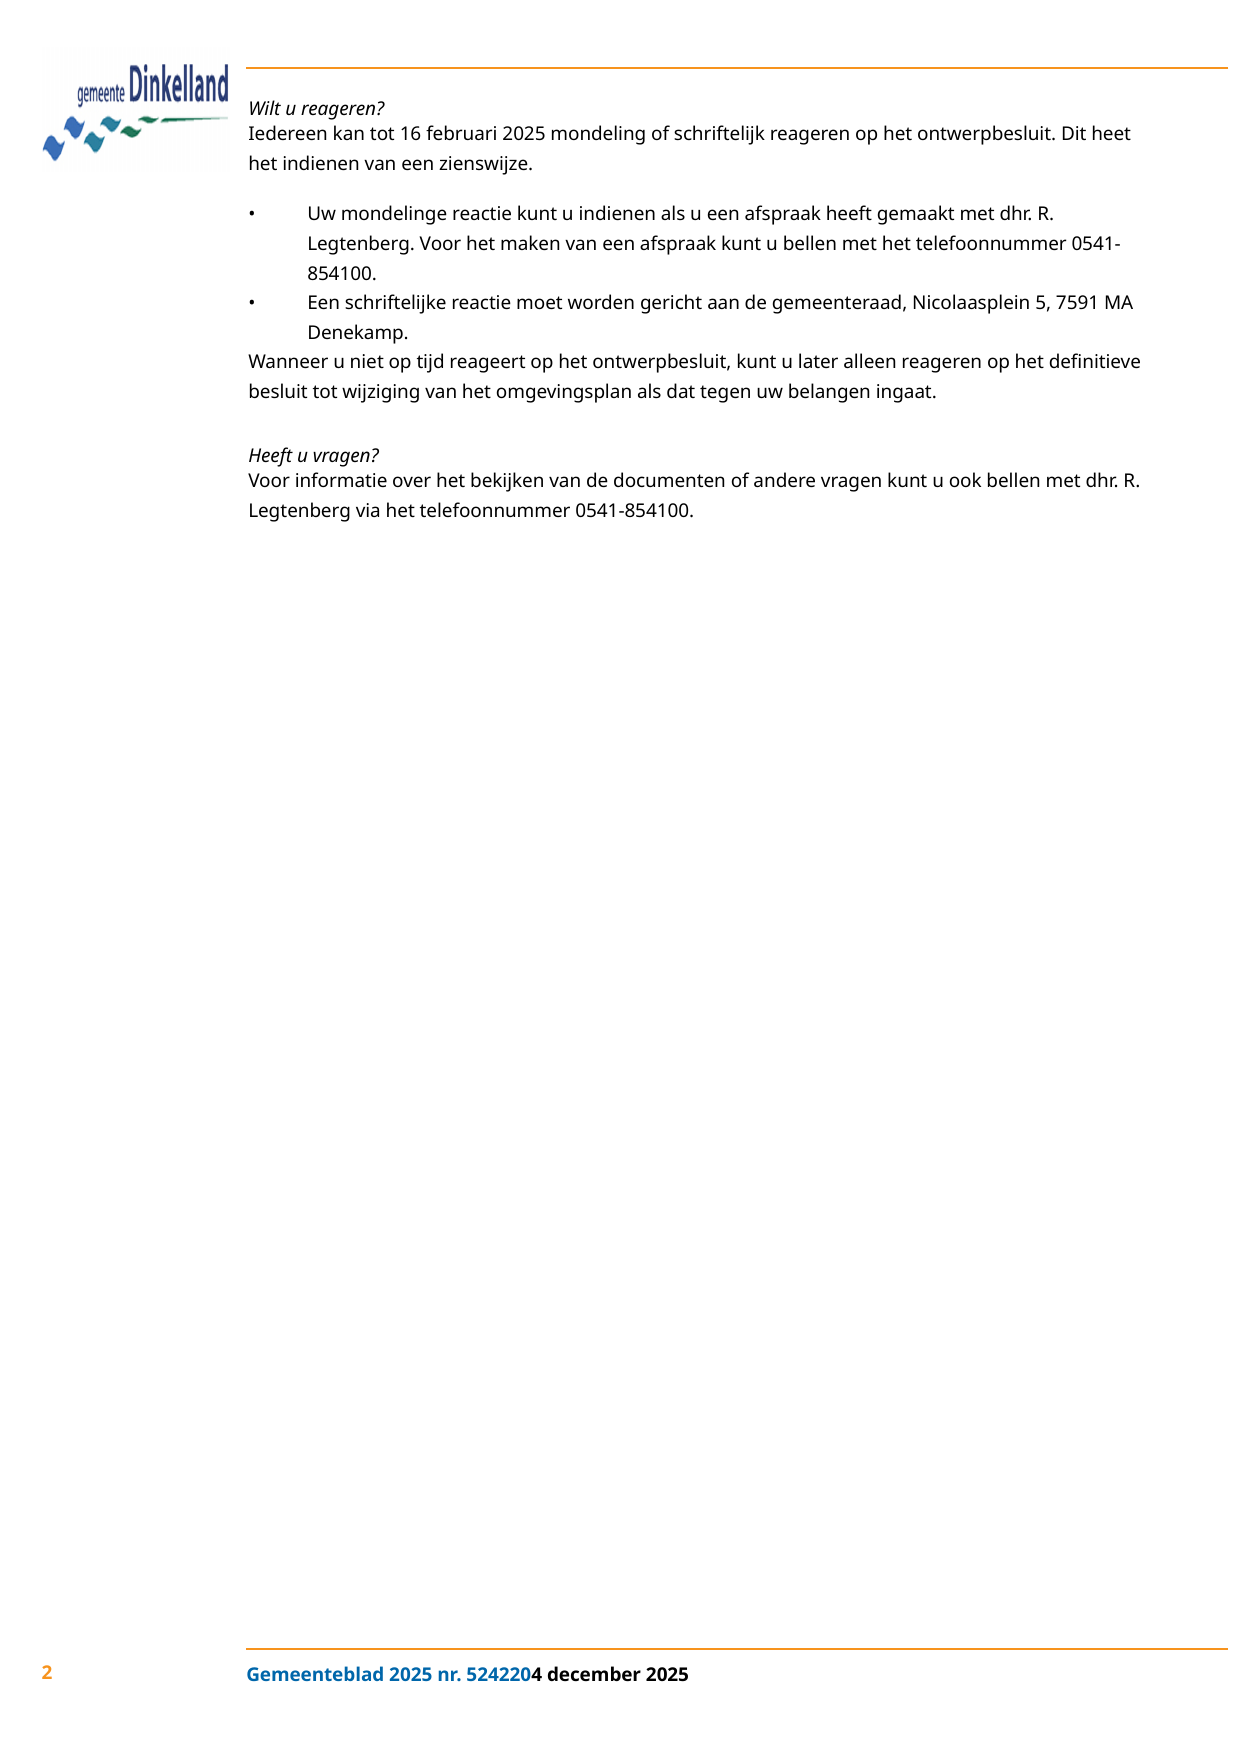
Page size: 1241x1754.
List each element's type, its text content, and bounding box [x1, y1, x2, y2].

text Heeft u vragen? [248, 442, 1152, 468]
text Iedereen kan tot 16 februari 2025 mondeling of schriftelijk reageren op het ontwerpbesluit. Dit heet het indienen van een zienswijze. [248, 121, 1152, 176]
text Wilt u reageren? [248, 95, 1152, 121]
list Een schriftelijke reactie moet worden gericht aan de gemeenteraad, Nicolaasplein 5, 7591 MA Denekamp. [248, 289, 1152, 344]
picture [41, 47, 231, 172]
text Voor informatie over het bekijken van de documenten of andere vragen kunt u ook bellen met dhr. R. Legtenberg via het telefoonnummer 0541-854100. [248, 468, 1152, 523]
text Wanneer u niet op tijd reageert op het ontwerpbesluit, kunt u later alleen reageren op het definitieve besluit tot wijziging van het omgevingsplan als dat tegen uw belangen ingaat. [248, 348, 1152, 404]
list Uw mondelinge reactie kunt u indienen als u een afspraak heeft gemaakt met dhr. R. Legtenberg. Voor het maken van een afspraak kunt u bellen met het telefoonnummer 0541-854100. [248, 201, 1152, 285]
